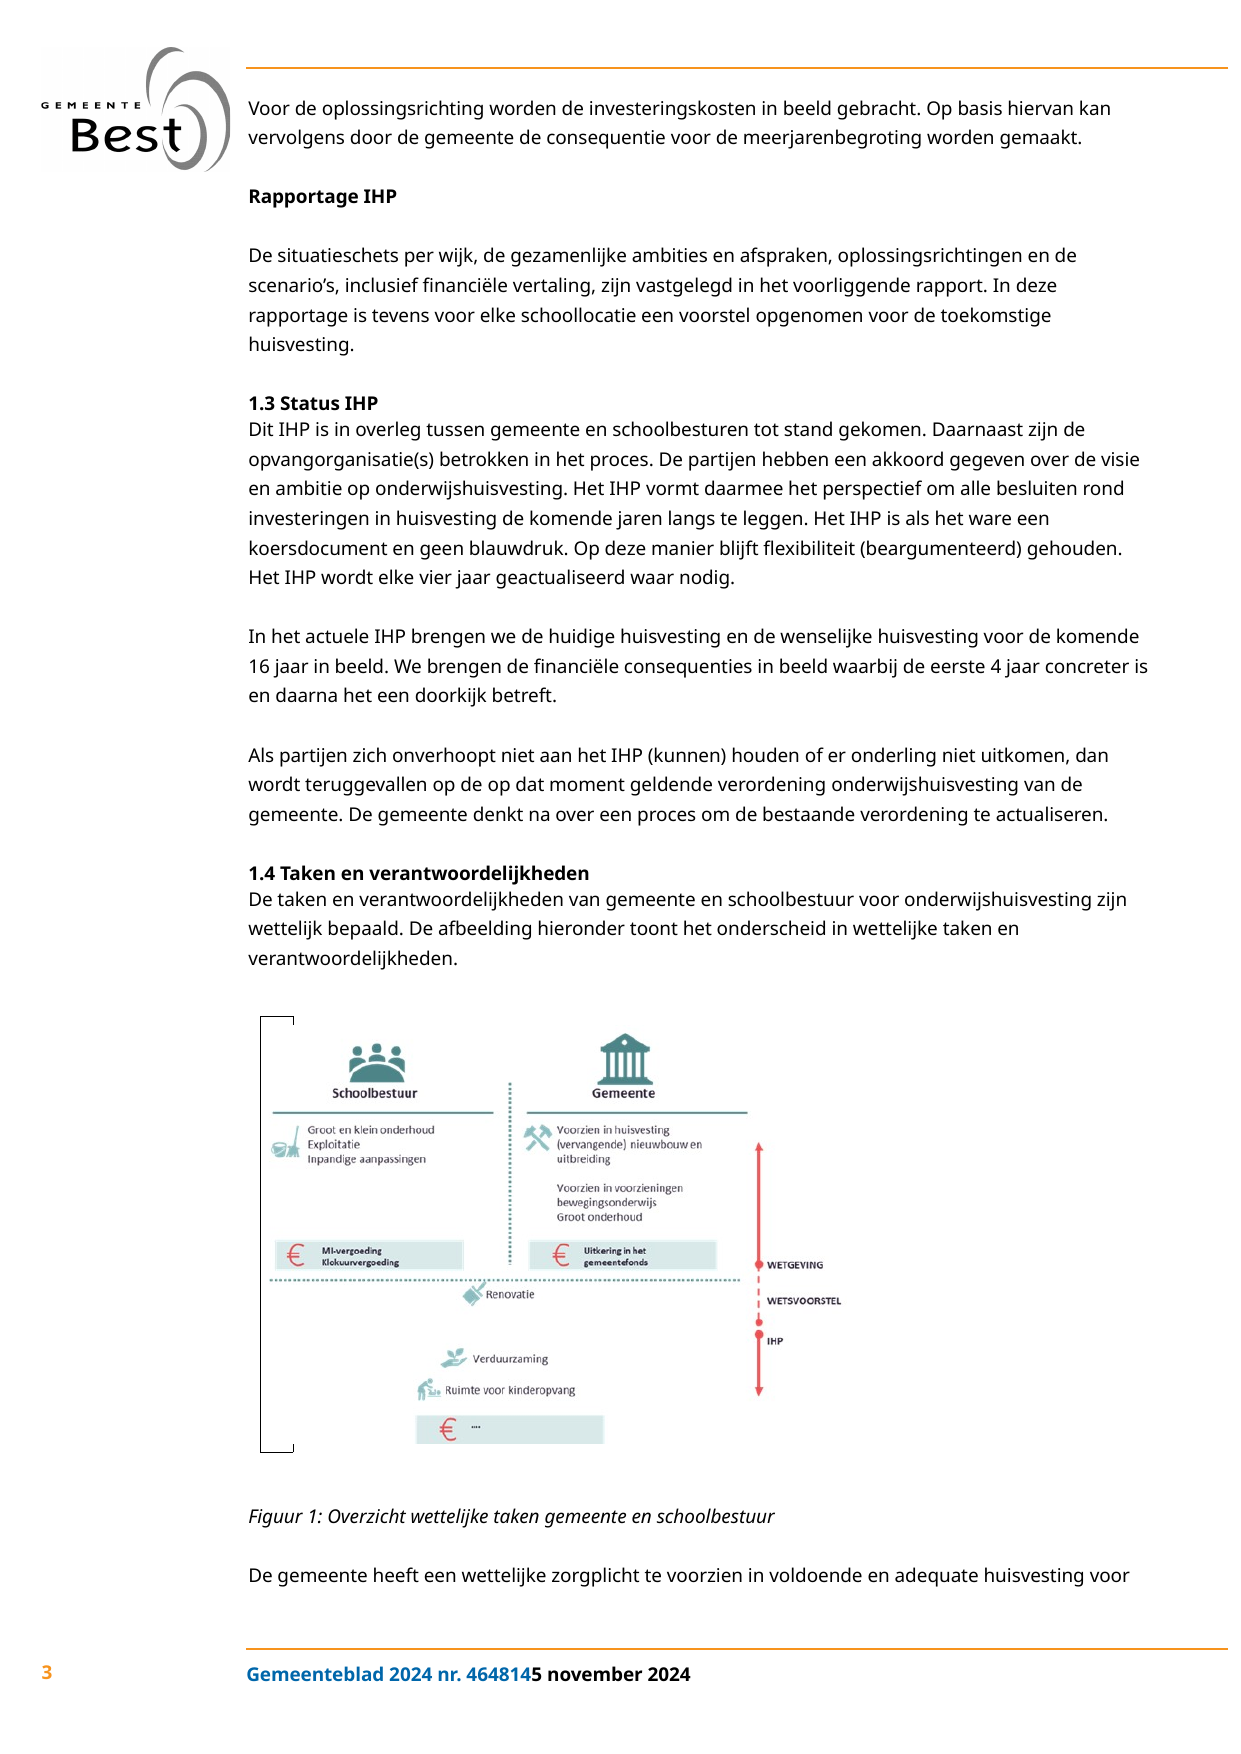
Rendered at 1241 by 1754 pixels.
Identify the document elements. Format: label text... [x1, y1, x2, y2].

text De gemeente heeft een wettelijke zorgplicht te voorzien in voldoende en adequate huisvesting voor [248, 1562, 1152, 1588]
picture [41, 47, 231, 172]
text Rapportage IHP [248, 183, 1152, 209]
text De situatieschets per wijk, de gezamenlijke ambities en afspraken, oplossingsrichtingen en de scenario’s, inclusief financiële vertaling, zijn vastgelegd in het voorliggende rapport. In deze rapportage is tevens voor elke schoollocatie een voorstel opgenomen voor de toekomstige huisvesting. [248, 243, 1152, 357]
text 1.4 Taken en verantwoordelijkheden [248, 860, 1152, 886]
text Als partijen zich onverhoopt niet aan het IHP (kunnen) houden of er onderling niet uitkomen, dan wordt teruggevallen op de op dat moment geldende verordening onderwijshuisvesting van de gemeente. De gemeente denkt na over een proces om de bestaande verordening te actualiseren. [248, 742, 1152, 827]
text 1.3 Status IHP [248, 391, 1152, 416]
text Voor de oplossingsrichting worden de investeringskosten in beeld gebracht. Op basis hiervan kan vervolgens door de gemeente de consequentie voor de meerjarenbegroting worden gemaakt. [248, 95, 1152, 150]
picture [268, 1025, 860, 1444]
text Dit IHP is in overleg tussen gemeente en schoolbesturen tot stand gekomen. Daarnaast zijn de opvangorganisatie(s) betrokken in het proces. De partijen hebben een akkoord gegeven over de visie en ambitie op onderwijshuisvesting. Het IHP vormt daarmee het perspectief om alle besluiten rond investeringen in huisvesting de komende jaren langs te leggen. Het IHP is als het ware een koersdocument en geen blauwdruk. Op deze manier blijft flexibiliteit (beargumenteerd) gehouden. Het IHP wordt elke vier jaar geactualiseerd waar nodig. [248, 416, 1152, 590]
text In het actuele IHP brengen we de huidige huisvesting en de wenselijke huisvesting voor de komende 16 jaar in beeld. We brengen de financiële consequenties in beeld waarbij de eerste 4 jaar concreter is en daarna het een doorkijk betreft. [248, 623, 1152, 708]
text Figuur 1: Overzicht wettelijke taken gemeente en schoolbestuur [248, 1503, 1152, 1529]
text De taken en verantwoordelijkheden van gemeente en schoolbestuur voor onderwijshuisvesting zijn wettelijk bepaald. De afbeelding hieronder toont het onderscheid in wettelijke taken en verantwoordelijkheden. [248, 886, 1152, 971]
